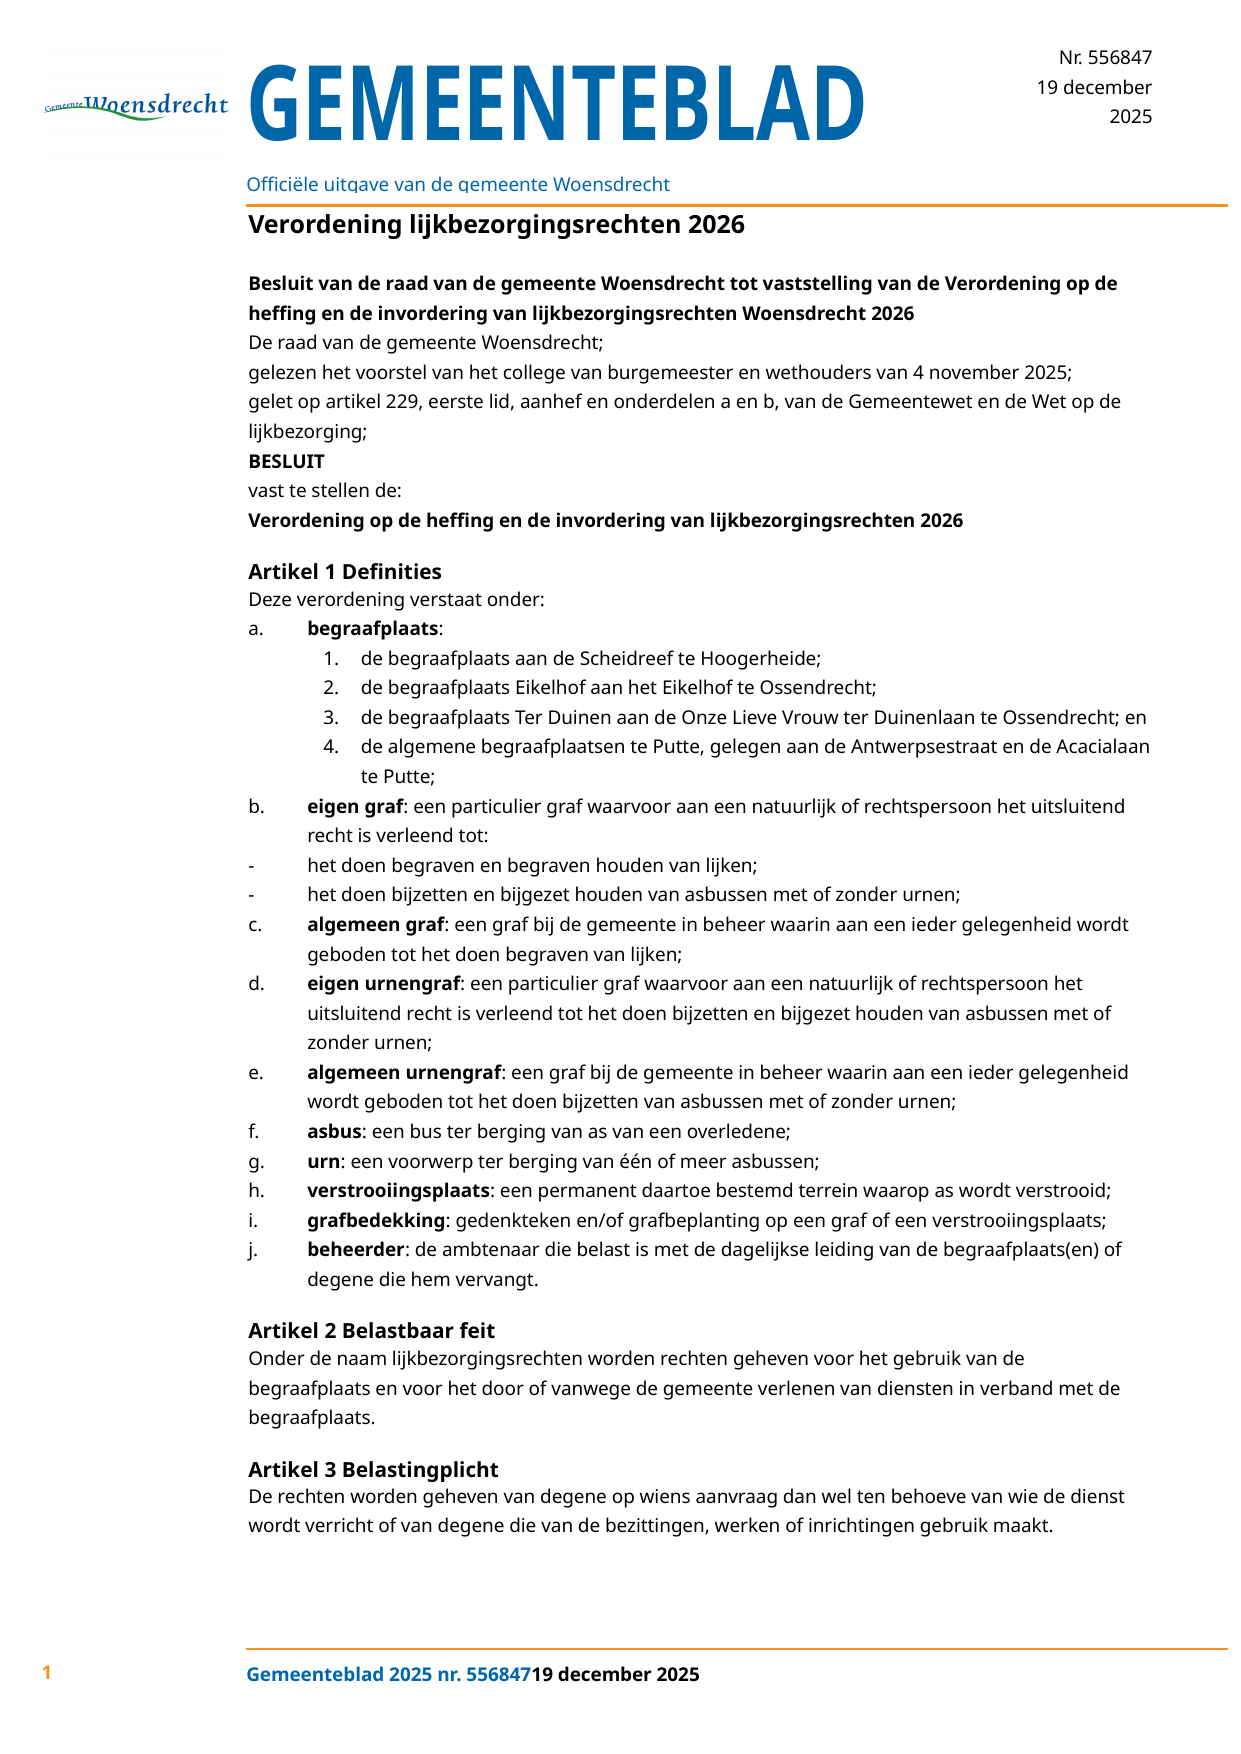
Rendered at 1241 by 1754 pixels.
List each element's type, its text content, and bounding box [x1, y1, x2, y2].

list eigen urnengraf: een particulier graf waarvoor aan een natuurlijk of rechtspersoon het uitsluitend recht is verleend tot het doen bijzetten en bijgezet houden van asbussen met of zonder urnen; [248, 970, 1152, 1055]
list begraafplaats: [248, 615, 1152, 641]
list de begraafplaats Ter Duinen aan de Onze Lieve Vrouw ter Duinenlaan te Ossendrecht; en [323, 704, 1152, 730]
text De raad van de gemeente Woensdrecht; [248, 329, 1152, 355]
list algemeen urnengraf: een graf bij de gemeente in beheer waarin aan een ieder gelegenheid wordt geboden tot het doen bijzetten van asbussen met of zonder urnen; [248, 1059, 1152, 1114]
text Artikel 2 Belastbaar feit [248, 1317, 1152, 1345]
list eigen graf: een particulier graf waarvoor aan een natuurlijk of rechtspersoon het uitsluitend recht is verleend tot: [248, 793, 1152, 848]
text Onder de naam lijkbezorgingsrechten worden rechten geheven voor het gebruik van de begraafplaats en voor het door of vanwege de gemeente verlenen van diensten in verband met de begraafplaats. [248, 1345, 1152, 1430]
list asbus: een bus ter berging van as van een overledene; [248, 1118, 1152, 1144]
picture [41, 47, 231, 172]
list urn: een voorwerp ter berging van één of meer asbussen; [248, 1148, 1152, 1174]
text De rechten worden geheven van degene op wiens aanvraag dan wel ten behoeve van wie de dienst wordt verricht of van degene die van de bezittingen, werken of inrichtingen gebruik maakt. [248, 1483, 1152, 1538]
text Verordening op de heffing en de invordering van lijkbezorgingsrechten 2026 [248, 507, 1152, 533]
text Artikel 1 Definities [248, 557, 1152, 586]
list de begraafplaats aan de Scheidreef te Hoogerheide; [323, 645, 1152, 671]
text Artikel 3 Belastingplicht [248, 1455, 1152, 1483]
list de algemene begraafplaatsen te Putte, gelegen aan de Antwerpsestraat en de Acacialaan te Putte; [323, 734, 1152, 789]
text vast te stellen de: [248, 477, 1152, 503]
list verstrooiingsplaats: een permanent daartoe bestemd terrein waarop as wordt verstrooid; [248, 1177, 1152, 1203]
list het doen bijzetten en bijgezet houden van asbussen met of zonder urnen; [248, 882, 1152, 907]
text gelet op artikel 229, eerste lid, aanhef en onderdelen a en b, van de Gemeentewet en de Wet op de lijkbezorging; [248, 389, 1152, 444]
list grafbedekking: gedenkteken en/of grafbeplanting op een graf of een verstrooiingsplaats; [248, 1207, 1152, 1233]
text Besluit van de raad van de gemeente Woensdrecht tot vaststelling van de Verordening op de heffing en de invordering van lijkbezorgingsrechten Woensdrecht 2026 [248, 270, 1152, 326]
text BESLUIT [248, 448, 1152, 473]
list algemeen graf: een graf bij de gemeente in beheer waarin aan een ieder gelegenheid wordt geboden tot het doen begraven van lijken; [248, 911, 1152, 967]
list het doen begraven en begraven houden van lijken; [248, 852, 1152, 878]
list beheerder: de ambtenaar die belast is met de dagelijkse leiding van de begraafplaats(en) of degene die hem vervangt. [248, 1237, 1152, 1292]
list de begraafplaats Eikelhof aan het Eikelhof te Ossendrecht; [323, 674, 1152, 700]
text Verordening lijkbezorgingsrechten 2026 [248, 207, 1152, 241]
text gelezen het voorstel van het college van burgemeester en wethouders van 4 november 2025; [248, 359, 1152, 385]
text Deze verordening verstaat onder: [248, 586, 1152, 612]
